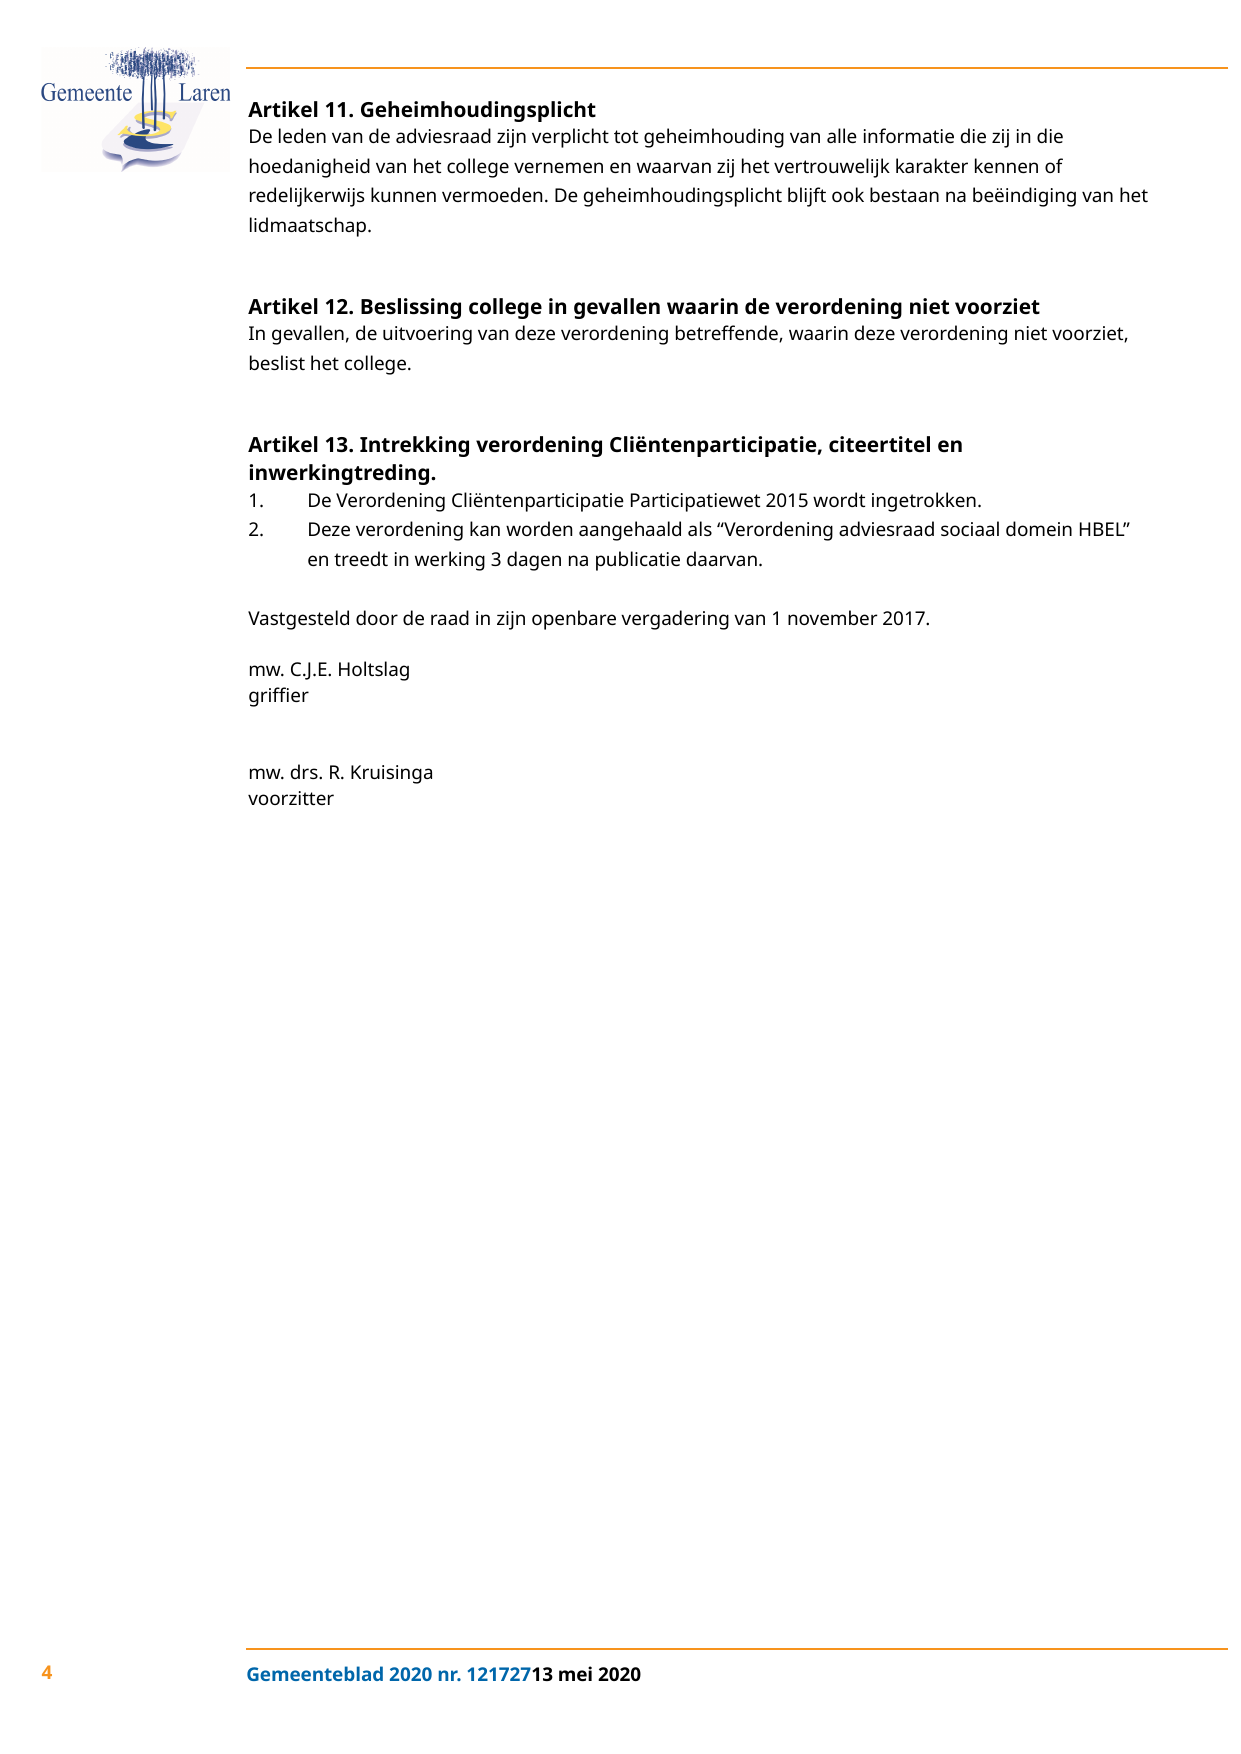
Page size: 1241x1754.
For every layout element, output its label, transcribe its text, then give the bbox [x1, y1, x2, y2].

text De leden van de adviesraad zijn verplicht tot geheimhouding van alle informatie die zij in die hoedanigheid van het college vernemen en waarvan zij het vertrouwelijk karakter kennen of redelijkerwijs kunnen vermoeden. De geheimhoudingsplicht blijft ook bestaan na beëindiging van het lidmaatschap. [248, 123, 1152, 238]
text In gevallen, de uitvoering van deze verordening betreffende, waarin deze verordening niet voorziet, beslist het college. [248, 320, 1152, 376]
text Artikel 12. Beslissing college in gevallen waarin de verordening niet voorziet [248, 292, 1152, 320]
text Artikel 13. Intrekking verordening Cliëntenparticipatie, citeertitel en inwerkingtreding. [248, 430, 1152, 487]
picture [41, 47, 231, 172]
list De Verordening Cliëntenparticipatie Participatiewet 2015 wordt ingetrokken. [248, 487, 1152, 513]
text mw. drs. R. Kruisinga [248, 759, 1152, 785]
list Deze verordening kan worden aangehaald als “Verordening adviesraad sociaal domein HBEL” en treedt in werking 3 dagen na publicatie daarvan. [248, 516, 1152, 572]
text mw. C.J.E. Holtslag [248, 657, 1152, 682]
text griffier [248, 682, 1152, 708]
text Artikel 11. Geheimhoudingsplicht [248, 95, 1152, 123]
text voorzitter [248, 785, 1152, 811]
text Vastgesteld door de raad in zijn openbare vergadering van 1 november 2017. [248, 605, 1152, 631]
